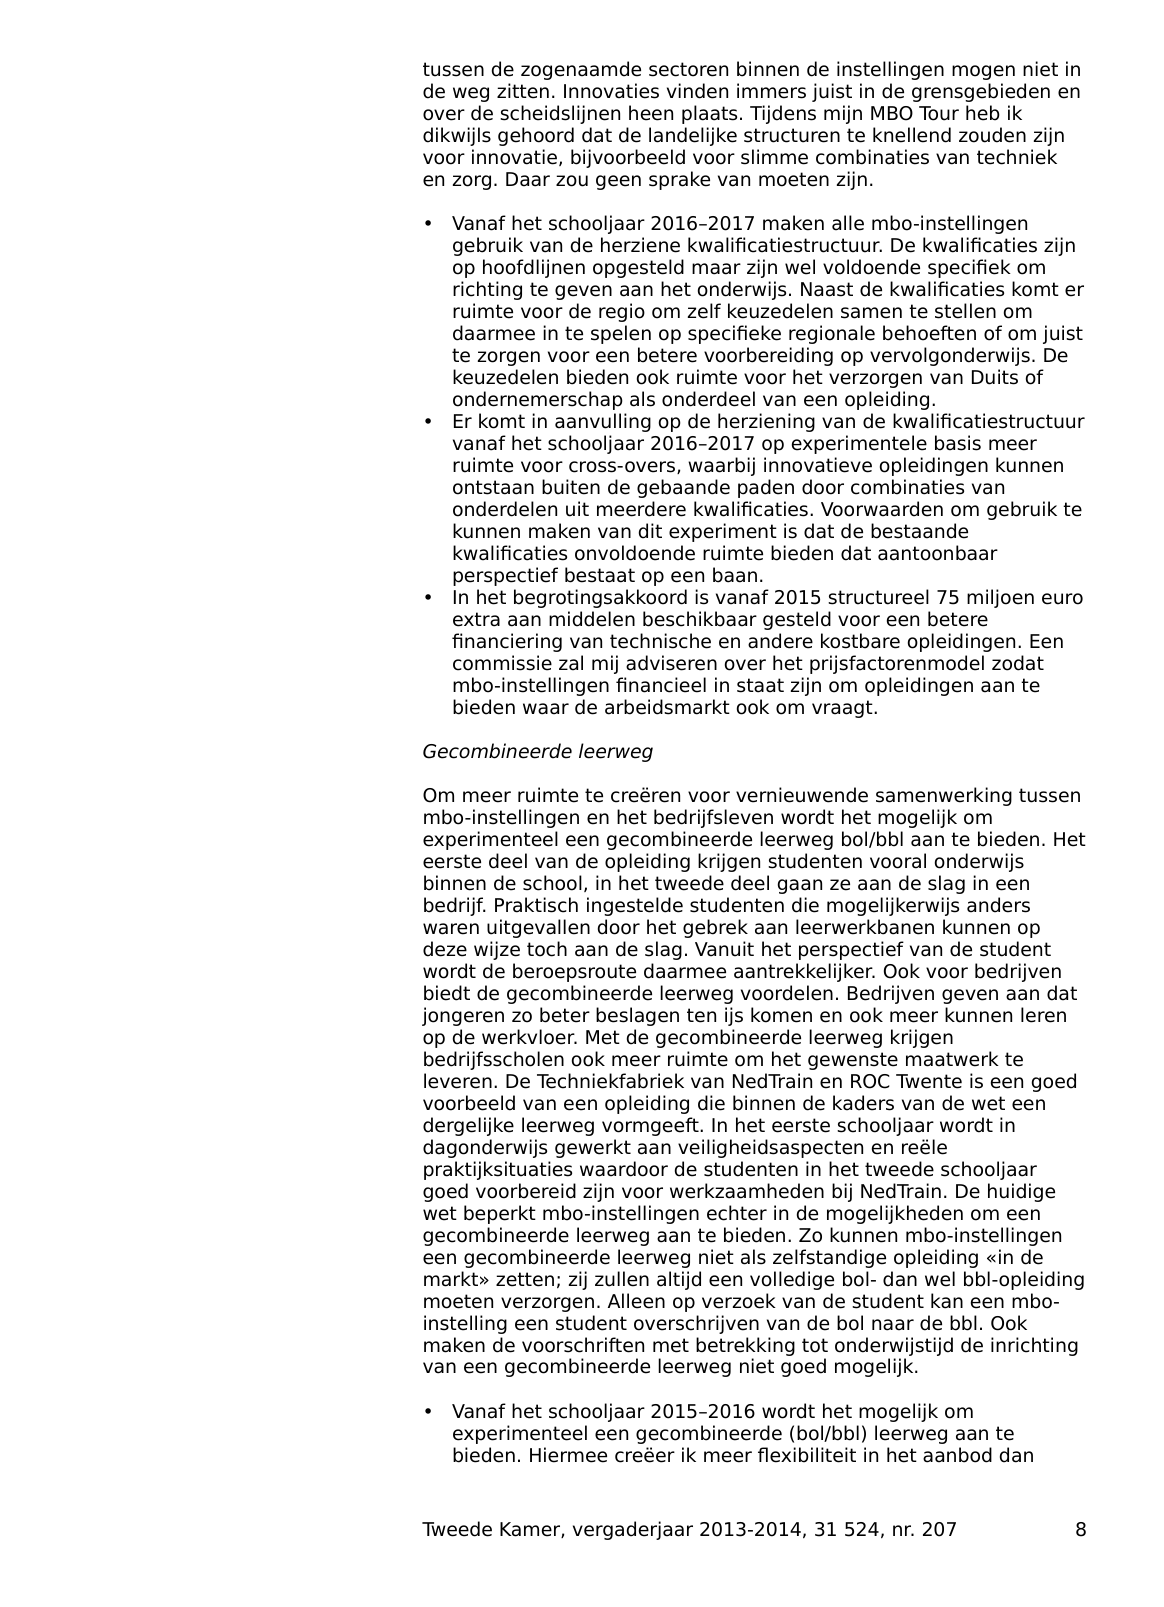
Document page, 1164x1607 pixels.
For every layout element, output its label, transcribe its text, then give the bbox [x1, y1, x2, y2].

text • In het begrotingsakkoord is vanaf 2015 structureel 75 miljoen euro extra aan middelen beschikbaar gesteld voor een betere financiering van technische en andere kostbare opleidingen. Een commissie zal mij adviseren over het prijsfactorenmodel zodat mbo-instellingen financieel in staat zijn om opleidingen aan te bieden waar de arbeidsmarkt ook om vraagt. [422, 587, 1087, 719]
text • Vanaf het schooljaar 2015–2016 wordt het mogelijk om experimenteel een gecombineerde (bol/bbl) leerweg aan te bieden. Hiermee creëer ik meer flexibiliteit in het aanbod dan [422, 1401, 1087, 1467]
text tussen de zogenaamde sectoren binnen de instellingen mogen niet in de weg zitten. Innovaties vinden immers juist in de grensgebieden en over de scheidslijnen heen plaats. Tijdens mijn MBO Tour heb ik dikwijls gehoord dat de landelijke structuren te knellend zouden zijn voor innovatie, bijvoorbeeld voor slimme combinaties van techniek en zorg. Daar zou geen sprake van moeten zijn. [422, 59, 1087, 191]
subtitle Gecombineerde leerweg [422, 741, 1087, 763]
text • Vanaf het schooljaar 2016–2017 maken alle mbo-instellingen gebruik van de herziene kwalificatiestructuur. De kwalificaties zijn op hoofdlijnen opgesteld maar zijn wel voldoende specifiek om richting te geven aan het onderwijs. Naast de kwalificaties komt er ruimte voor de regio om zelf keuzedelen samen te stellen om daarmee in te spelen op specifieke regionale behoeften of om juist te zorgen voor een betere voorbereiding op vervolgonderwijs. De keuzedelen bieden ook ruimte voor het verzorgen van Duits of ondernemerschap als onderdeel van een opleiding. [422, 213, 1087, 411]
text • Er komt in aanvulling op de herziening van de kwalificatiestructuur vanaf het schooljaar 2016–2017 op experimentele basis meer ruimte voor cross-overs, waarbij innovatieve opleidingen kunnen ontstaan buiten de gebaande paden door combinaties van onderdelen uit meerdere kwalificaties. Voorwaarden om gebruik te kunnen maken van dit experiment is dat de bestaande kwalificaties onvoldoende ruimte bieden dat aantoonbaar perspectief bestaat op een baan. [422, 411, 1087, 587]
text Om meer ruimte te creëren voor vernieuwende samenwerking tussen mbo-instellingen en het bedrijfsleven wordt het mogelijk om experimenteel een gecombineerde leerweg bol/bbl aan te bieden. Het eerste deel van de opleiding krijgen studenten vooral onderwijs binnen de school, in het tweede deel gaan ze aan de slag in een bedrijf. Praktisch ingestelde studenten die mogelijkerwijs anders waren uitgevallen door het gebrek aan leerwerkbanen kunnen op deze wijze toch aan de slag. Vanuit het perspectief van de student wordt de beroepsroute daarmee aantrekkelijker. Ook voor bedrijven biedt de gecombineerde leerweg voordelen. Bedrijven geven aan dat jongeren zo beter beslagen ten ijs komen en ook meer kunnen leren op de werkvloer. Met de gecombineerde leerweg krijgen bedrijfsscholen ook meer ruimte om het gewenste maatwerk te leveren. De Techniekfabriek van NedTrain en ROC Twente is een goed voorbeeld van een opleiding die binnen de kaders van de wet een dergelijke leerweg vormgeeft. In het eerste schooljaar wordt in dagonderwijs gewerkt aan veiligheidsaspecten en reële praktijksituaties waardoor de studenten in het tweede schooljaar goed voorbereid zijn voor werkzaamheden bij NedTrain. De huidige wet beperkt mbo-instellingen echter in de mogelijkheden om een gecombineerde leerweg aan te bieden. Zo kunnen mbo-instellingen een gecombineerde leerweg niet als zelfstandige opleiding «in de markt» zetten; zij zullen altijd een volledige bol- dan wel bbl-opleiding moeten verzorgen. Alleen op verzoek van de student kan een mbo-instelling een student overschrijven van de bol naar de bbl. Ook maken de voorschriften met betrekking tot onderwijstijd de inrichting van een gecombineerde leerweg niet goed mogelijk. [422, 785, 1087, 1378]
